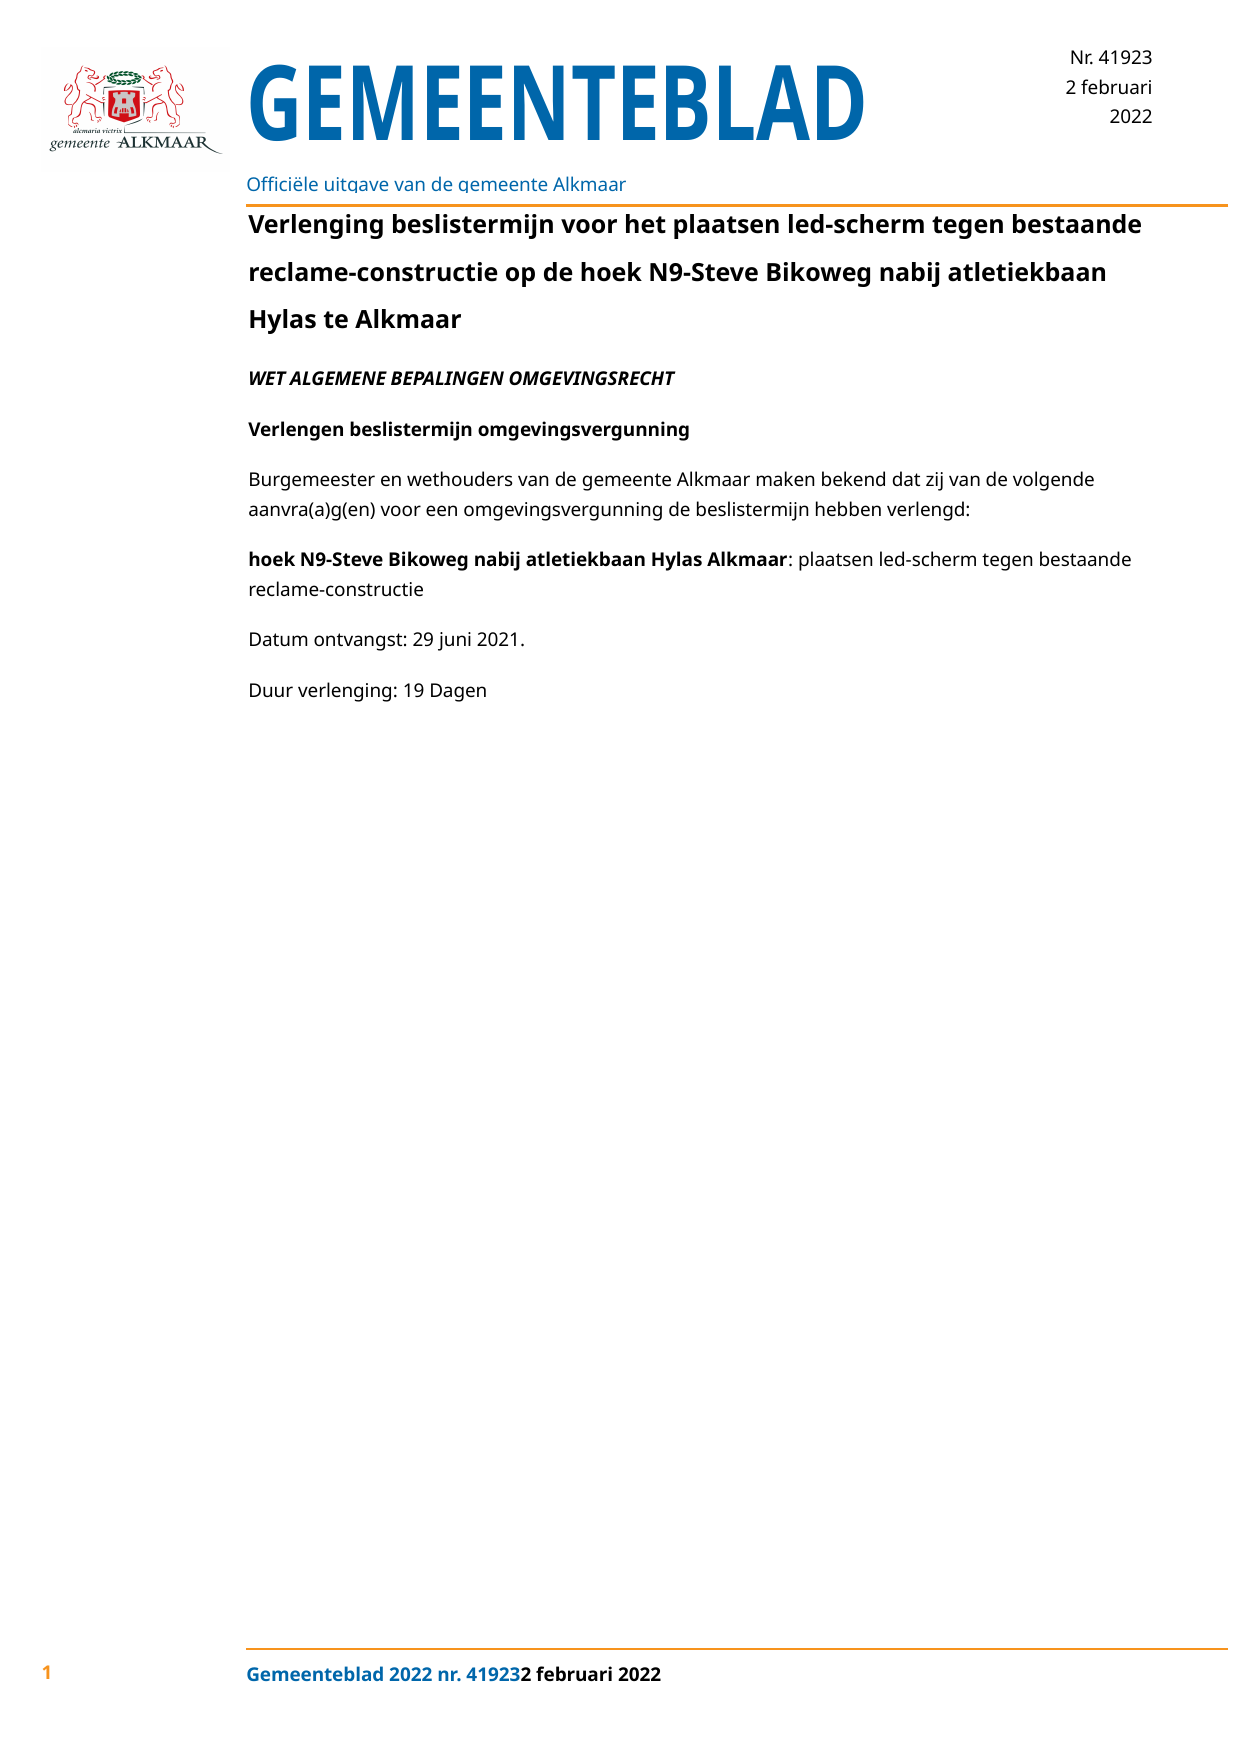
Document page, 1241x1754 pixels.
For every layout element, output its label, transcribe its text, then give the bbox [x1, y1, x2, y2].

text WET ALGEMENE BEPALINGEN OMGEVINGSRECHT [248, 366, 1152, 391]
text Datum ontvangst: 29 juni 2021. [248, 626, 1152, 652]
picture [41, 47, 231, 172]
text Duur verlenging: 19 Dagen [248, 677, 1152, 702]
text Burgemeester en wethouders van de gemeente Alkmaar maken bekend dat zij van de volgende aanvra(a)g(en) voor een omgevingsvergunning de beslistermijn hebben verlengd: [248, 466, 1152, 522]
text Verlenging beslistermijn voor het plaatsen led-scherm tegen bestaande reclame-constructie op de hoek N9-Steve Bikoweg nabij atletiekbaan Hylas te Alkmaar [248, 207, 1152, 336]
text hoek N9-Steve Bikoweg nabij atletiekbaan Hylas Alkmaar: plaatsen led-scherm tegen bestaande reclame-constructie [248, 546, 1152, 602]
text Verlengen beslistermijn omgevingsvergunning [248, 416, 1152, 442]
